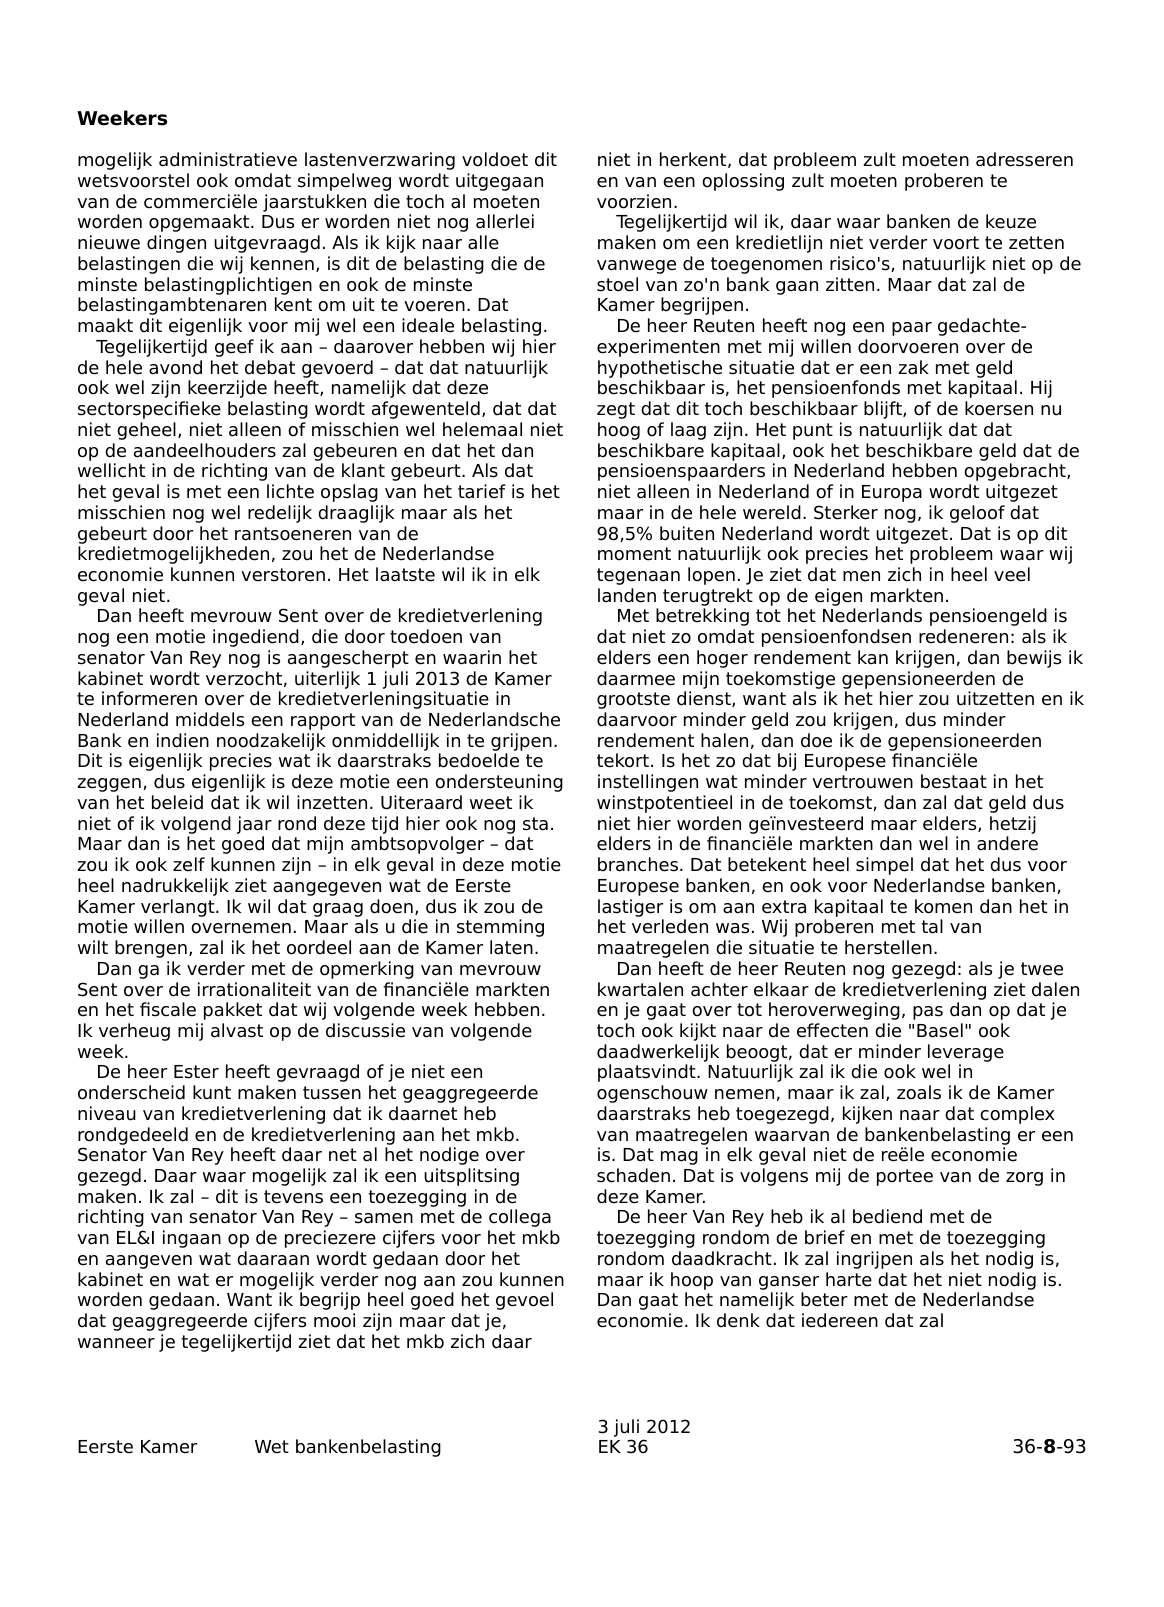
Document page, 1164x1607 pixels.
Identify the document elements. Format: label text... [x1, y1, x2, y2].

text De heer Reuten heeft nog een paar gedachte-experimenten met mij willen doorvoeren over de hypothetische situatie dat er een zak met geld beschikbaar is, het pensioenfonds met kapitaal. Hij zegt dat dit toch beschikbaar blijft, of de koersen nu hoog of laag zijn. Het punt is natuurlijk dat dat beschikbare kapitaal, ook het beschikbare geld dat de pensioenspaarders in Nederland hebben opgebracht, niet alleen in Nederland of in Europa wordt uitgezet maar in de hele wereld. Sterker nog, ik geloof dat 98,5% buiten Nederland wordt uitgezet. Dat is op dit moment natuurlijk ook precies het probleem waar wij tegenaan lopen. Je ziet dat men zich in heel veel landen terugtrekt op de eigen markten. [596, 316, 1087, 606]
text Dan heeft mevrouw Sent over de kredietverlening nog een motie ingediend, die door toedoen van senator Van Rey nog is aangescherpt en waarin het kabinet wordt verzocht, uiterlijk 1 juli 2013 de Kamer te informeren over de kredietverleningsituatie in Nederland middels een rapport van de Nederlandsche Bank en indien noodzakelijk onmiddellijk in te grijpen. Dit is eigenlijk precies wat ik daarstraks bedoelde te zeggen, dus eigenlijk is deze motie een ondersteuning van het beleid dat ik wil inzetten. Uiteraard weet ik niet of ik volgend jaar rond deze tijd hier ook nog sta. Maar dan is het goed dat mijn ambtsopvolger – dat zou ik ook zelf kunnen zijn – in elk geval in deze motie heel nadrukkelijk ziet aangegeven wat de Eerste Kamer verlangt. Ik wil dat graag doen, dus ik zou de motie willen overnemen. Maar als u die in stemming wilt brengen, zal ik het oordeel aan de Kamer laten. [77, 606, 567, 959]
text Dan heeft de heer Reuten nog gezegd: als je twee kwartalen achter elkaar de kredietverlening ziet dalen en je gaat over tot heroverweging, pas dan op dat je toch ook kijkt naar de effecten die "Basel" ook daadwerkelijk beoogt, dat er minder leverage plaatsvindt. Natuurlijk zal ik die ook wel in ogenschouw nemen, maar ik zal, zoals ik de Kamer daarstraks heb toegezegd, kijken naar dat complex van maatregelen waarvan de bankenbelasting er een is. Dat mag in elk geval niet de reële economie schaden. Dat is volgens mij de portee van de zorg in deze Kamer. [596, 959, 1087, 1207]
text Met betrekking tot het Nederlands pensioengeld is dat niet zo omdat pensioenfondsen redeneren: als ik elders een hoger rendement kan krijgen, dan bewijs ik daarmee mijn toekomstige gepensioneerden de grootste dienst, want als ik het hier zou uitzetten en ik daarvoor minder geld zou krijgen, dus minder rendement halen, dan doe ik de gepensioneerden tekort. Is het zo dat bij Europese financiële instellingen wat minder vertrouwen bestaat in het winstpotentieel in de toekomst, dan zal dat geld dus niet hier worden geïnvesteerd maar elders, hetzij elders in de financiële markten dan wel in andere branches. Dat betekent heel simpel dat het dus voor Europese banken, en ook voor Nederlandse banken, lastiger is om aan extra kapitaal te komen dan het in het verleden was. Wij proberen met tal van maatregelen die situatie te herstellen. [596, 606, 1087, 959]
text De heer Ester heeft gevraagd of je niet een onderscheid kunt maken tussen het geaggregeerde niveau van kredietverlening dat ik daarnet heb rondgedeeld en de kredietverlening aan het mkb. Senator Van Rey heeft daar net al het nodige over gezegd. Daar waar mogelijk zal ik een uitsplitsing maken. Ik zal – dit is tevens een toezegging in de richting van senator Van Rey – samen met de collega van EL&I ingaan op de preciezere cijfers voor het mkb en aangeven wat daaraan wordt gedaan door het kabinet en wat er mogelijk verder nog aan zou kunnen worden gedaan. Want ik begrijp heel goed het gevoel dat geaggregeerde cijfers mooi zijn maar dat je, wanneer je tegelijkertijd ziet dat het mkb zich daar [77, 1062, 567, 1352]
text Dan ga ik verder met de opmerking van mevrouw Sent over de irrationaliteit van de financiële markten en het fiscale pakket dat wij volgende week hebben. Ik verheug mij alvast op de discussie van volgende week. [77, 959, 567, 1062]
text niet in herkent, dat probleem zult moeten adresseren en van een oplossing zult moeten proberen te voorzien. [596, 150, 1087, 212]
text Tegelijkertijd geef ik aan – daarover hebben wij hier de hele avond het debat gevoerd – dat dat natuurlijk ook wel zijn keerzijde heeft, namelijk dat deze sectorspecifieke belasting wordt afgewenteld, dat dat niet geheel, niet alleen of misschien wel helemaal niet op de aandeelhouders zal gebeuren en dat het dan wellicht in de richting van de klant gebeurt. Als dat het geval is met een lichte opslag van het tarief is het misschien nog wel redelijk draaglijk maar als het gebeurt door het rantsoeneren van de kredietmogelijkheden, zou het de Nederlandse economie kunnen verstoren. Het laatste wil ik in elk geval niet. [77, 337, 567, 606]
text Tegelijkertijd wil ik, daar waar banken de keuze maken om een kredietlijn niet verder voort te zetten vanwege de toegenomen risico's, natuurlijk niet op de stoel van zo'n bank gaan zitten. Maar dat zal de Kamer begrijpen. [596, 212, 1087, 316]
text mogelijk administratieve lastenverzwaring voldoet dit wetsvoorstel ook omdat simpelweg wordt uitgegaan van de commerciële jaarstukken die toch al moeten worden opgemaakt. Dus er worden niet nog allerlei nieuwe dingen uitgevraagd. Als ik kijk naar alle belastingen die wij kennen, is dit de belasting die de minste belastingplichtigen en ook de minste belastingambtenaren kent om uit te voeren. Dat maakt dit eigenlijk voor mij wel een ideale belasting. [77, 150, 567, 337]
text De heer Van Rey heb ik al bediend met de toezegging rondom de brief en met de toezegging rondom daadkracht. Ik zal ingrijpen als het nodig is, maar ik hoop van ganser harte dat het niet nodig is. Dan gaat het namelijk beter met de Nederlandse economie. Ik denk dat iedereen dat zal [596, 1207, 1087, 1332]
